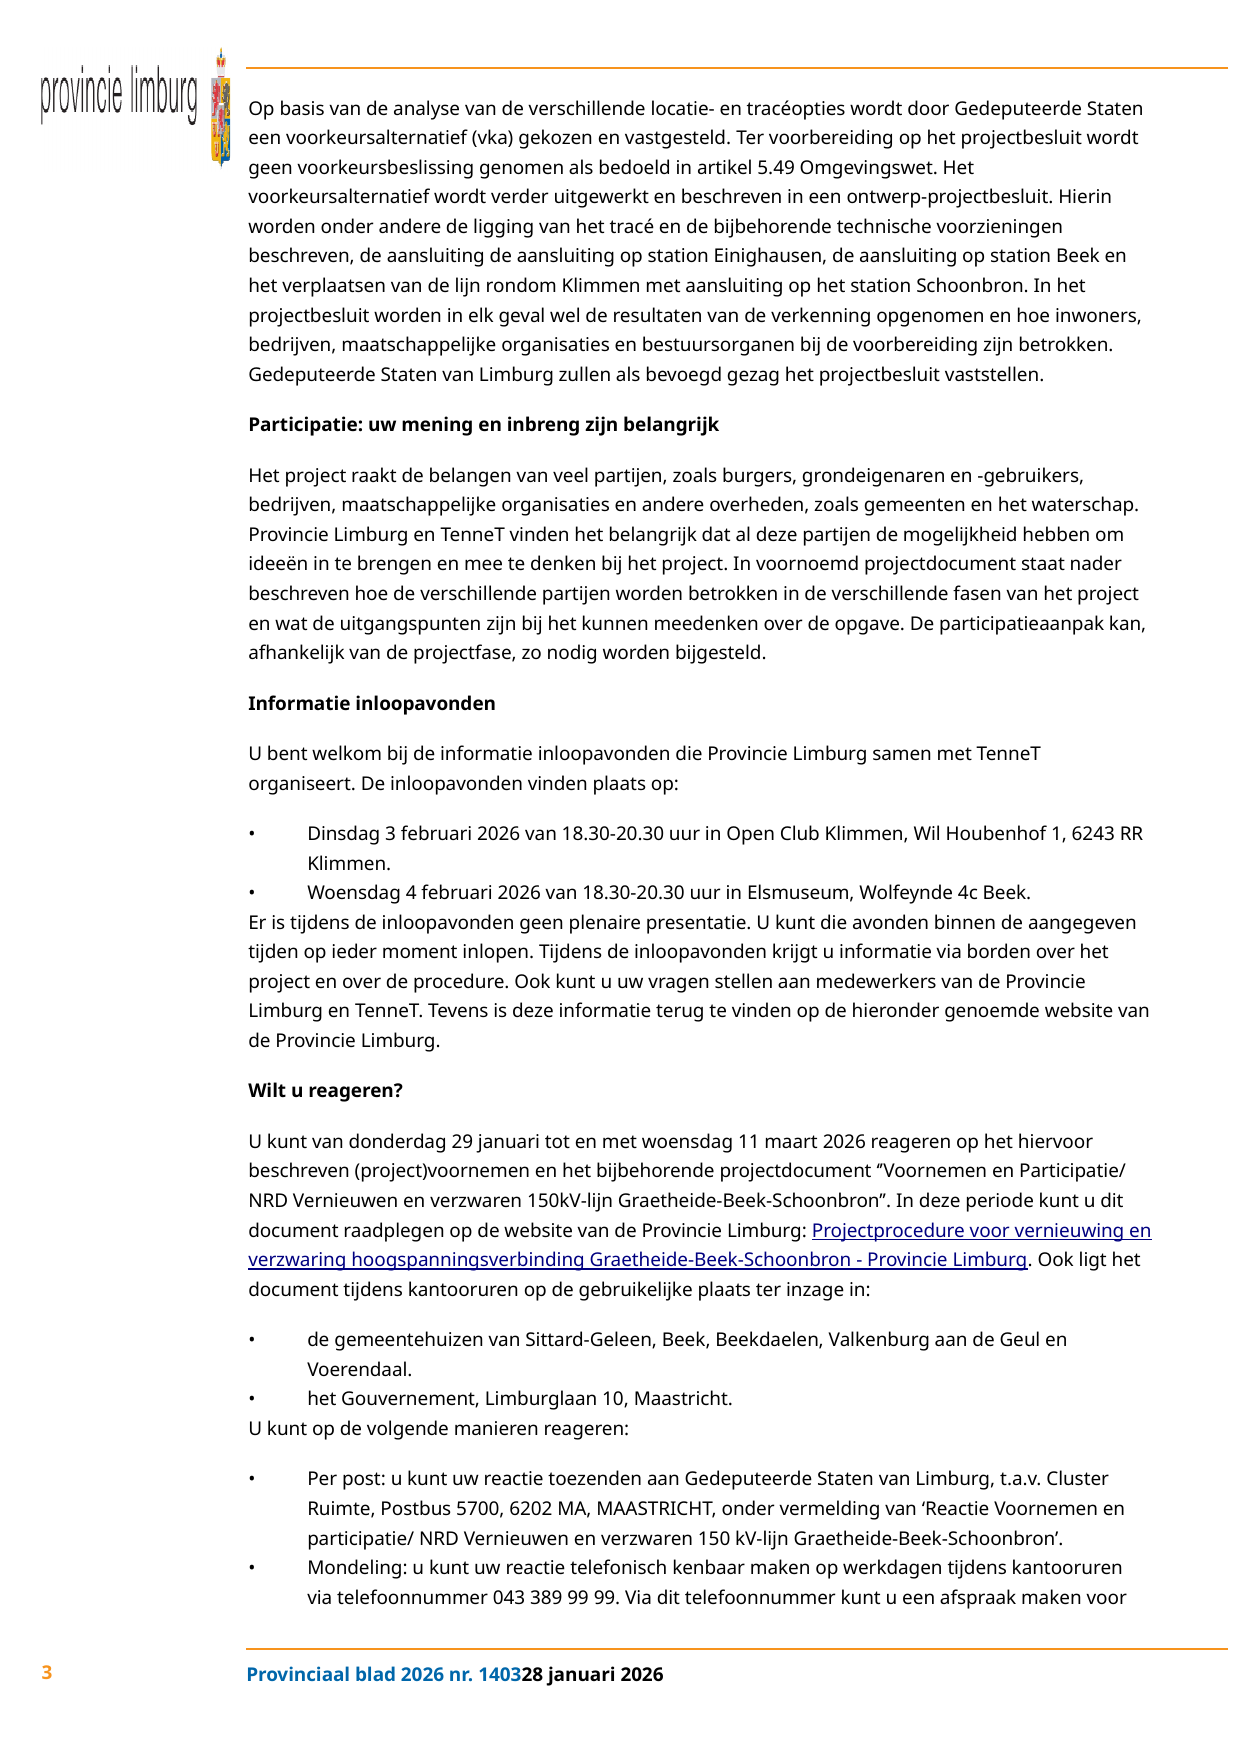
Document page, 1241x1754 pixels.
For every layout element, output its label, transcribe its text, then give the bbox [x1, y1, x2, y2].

text U kunt op de volgende manieren reageren: [248, 1415, 1152, 1441]
picture [41, 47, 231, 172]
text U bent welkom bij de informatie inloopavonden die Provincie Limburg samen met TenneT organiseert. De inloopavonden vinden plaats op: [248, 740, 1152, 796]
text Op basis van de analyse van de verschillende locatie- en tracéopties wordt door Gedeputeerde Staten een voorkeursalternatief (vka) gekozen en vastgesteld. Ter voorbereiding op het projectbesluit wordt geen voorkeursbeslissing genomen als bedoeld in artikel 5.49 Omgevingswet. Het voorkeursalternatief wordt verder uitgewerkt en beschreven in een ontwerp-projectbesluit. Hierin worden onder andere de ligging van het tracé en de bijbehorende technische voorzieningen beschreven, de aansluiting de aansluiting op station Einighausen, de aansluiting op station Beek en het verplaatsen van de lijn rondom Klimmen met aansluiting op het station Schoonbron. In het projectbesluit worden in elk geval wel de resultaten van de verkenning opgenomen en hoe inwoners, bedrijven, maatschappelijke organisaties en bestuursorganen bij de voorbereiding zijn betrokken. Gedeputeerde Staten van Limburg zullen als bevoegd gezag het projectbesluit vaststellen. [248, 95, 1152, 387]
list Dinsdag 3 februari 2026 van 18.30-20.30 uur in Open Club Klimmen, Wil Houbenhof 1, 6243 RR Klimmen. [248, 820, 1152, 876]
text Het project raakt de belangen van veel partijen, zoals burgers, grondeigenaren en -gebruikers, bedrijven, maatschappelijke organisaties en andere overheden, zoals gemeenten en het waterschap. Provincie Limburg en TenneT vinden het belangrijk dat al deze partijen de mogelijkheid hebben om ideeën in te brengen en mee te denken bij het project. In voornoemd projectdocument staat nader beschreven hoe de verschillende partijen worden betrokken in de verschillende fasen van het project en wat de uitgangspunten zijn bij het kunnen meedenken over de opgave. De participatieaanpak kan, afhankelijk van de projectfase, zo nodig worden bijgesteld. [248, 462, 1152, 665]
list Woensdag 4 februari 2026 van 18.30-20.30 uur in Elsmuseum, Wolfeynde 4c Beek. [248, 879, 1152, 905]
list het Gouvernement, Limburglaan 10, Maastricht. [248, 1386, 1152, 1411]
text Er is tijdens de inloopavonden geen plenaire presentatie. U kunt die avonden binnen de aangegeven tijden op ieder moment inlopen. Tijdens de inloopavonden krijgt u informatie via borden over het project en over de procedure. Ook kunt u uw vragen stellen aan medewerkers van de Provincie Limburg en TenneT. Tevens is deze informatie terug te vinden op de hieronder genoemde website van de Provincie Limburg. [248, 909, 1152, 1053]
text Informatie inloopavonden [248, 690, 1152, 716]
text Wilt u reageren? [248, 1078, 1152, 1103]
text U kunt van donderdag 29 januari tot en met woensdag 11 maart 2026 reageren op het hiervoor beschreven (project)voornemen en het bijbehorende projectdocument ‘’Voornemen en Participatie/ NRD Vernieuwen en verzwaren 150kV-lijn Graetheide-Beek-Schoonbron’’. In deze periode kunt u dit document raadplegen op de website van de Provincie Limburg: Projectprocedure voor vernieuwing en verzwaring hoogspanningsverbinding Graetheide-Beek-Schoonbron - Provincie Limburg. Ook ligt het document tijdens kantooruren op de gebruikelijke plaats ter inzage in: [248, 1128, 1152, 1302]
text Participatie: uw mening en inbreng zijn belangrijk [248, 411, 1152, 437]
list de gemeentehuizen van Sittard-Geleen, Beek, Beekdaelen, Valkenburg aan de Geul en Voerendaal. [248, 1326, 1152, 1382]
list Mondeling: u kunt uw reactie telefonisch kenbaar maken op werkdagen tijdens kantooruren via telefoonnummer 043 389 99 99. Via dit telefoonnummer kunt u een afspraak maken voor [248, 1554, 1152, 1610]
list Per post: u kunt uw reactie toezenden aan Gedeputeerde Staten van Limburg, t.a.v. Cluster Ruimte, Postbus 5700, 6202 MA, MAASTRICHT, onder vermelding van ‘Reactie Voornemen en participatie/ NRD Vernieuwen en verzwaren 150 kV-lijn Graetheide-Beek-Schoonbron’. [248, 1466, 1152, 1551]
